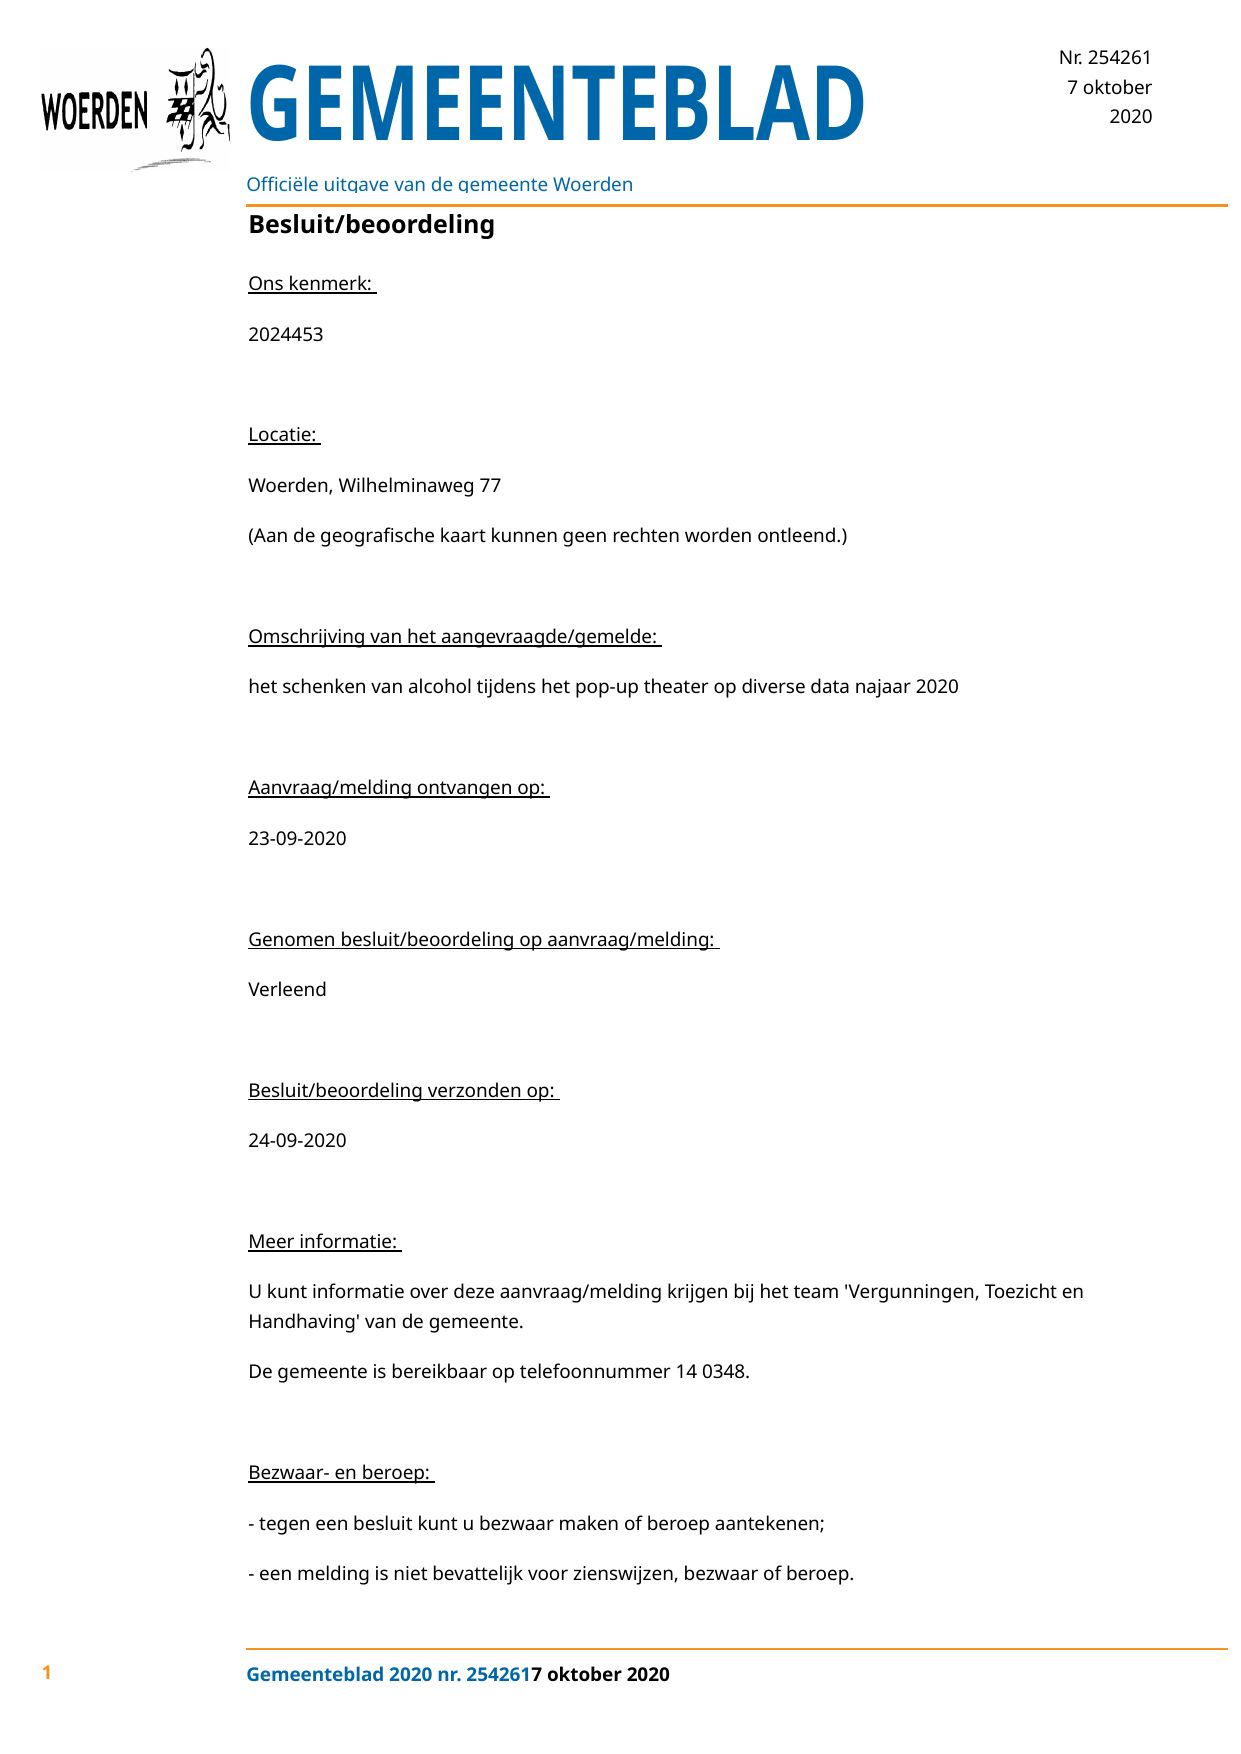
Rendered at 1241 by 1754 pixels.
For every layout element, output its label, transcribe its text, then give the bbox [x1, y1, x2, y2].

text U kunt informatie over deze aanvraag/melding krijgen bij het team 'Vergunningen, Toezicht en Handhaving' van de gemeente. [248, 1279, 1152, 1334]
text 2024453 [248, 321, 1152, 346]
text Woerden, Wilhelminaweg 77 [248, 472, 1152, 498]
text - een melding is niet bevattelijk voor zienswijzen, bezwaar of beroep. [248, 1560, 1152, 1586]
text Aanvraag/melding ontvangen op: [248, 774, 1152, 800]
text het schenken van alcohol tijdens het pop-up theater op diverse data najaar 2020 [248, 674, 1152, 699]
text Genomen besluit/beoordeling op aanvraag/melding: [248, 926, 1152, 951]
text Omschrijving van het aangevraagde/gemelde: [248, 623, 1152, 649]
text De gemeente is bereikbaar op telefoonnummer 14 0348. [248, 1359, 1152, 1384]
text Verleend [248, 976, 1152, 1002]
picture [41, 47, 231, 172]
text (Aan de geografische kaart kunnen geen rechten worden ontleend.) [248, 522, 1152, 548]
text 23-09-2020 [248, 825, 1152, 851]
text - tegen een besluit kunt u bezwaar maken of beroep aantekenen; [248, 1510, 1152, 1536]
text Meer informatie: [248, 1228, 1152, 1254]
text Bezwaar- en beroep: [248, 1459, 1152, 1485]
text 24-09-2020 [248, 1127, 1152, 1153]
text Ons kenmerk: [248, 270, 1152, 296]
text Locatie: [248, 422, 1152, 447]
text Besluit/beoordeling [248, 207, 1152, 241]
text Besluit/beoordeling verzonden op: [248, 1077, 1152, 1103]
